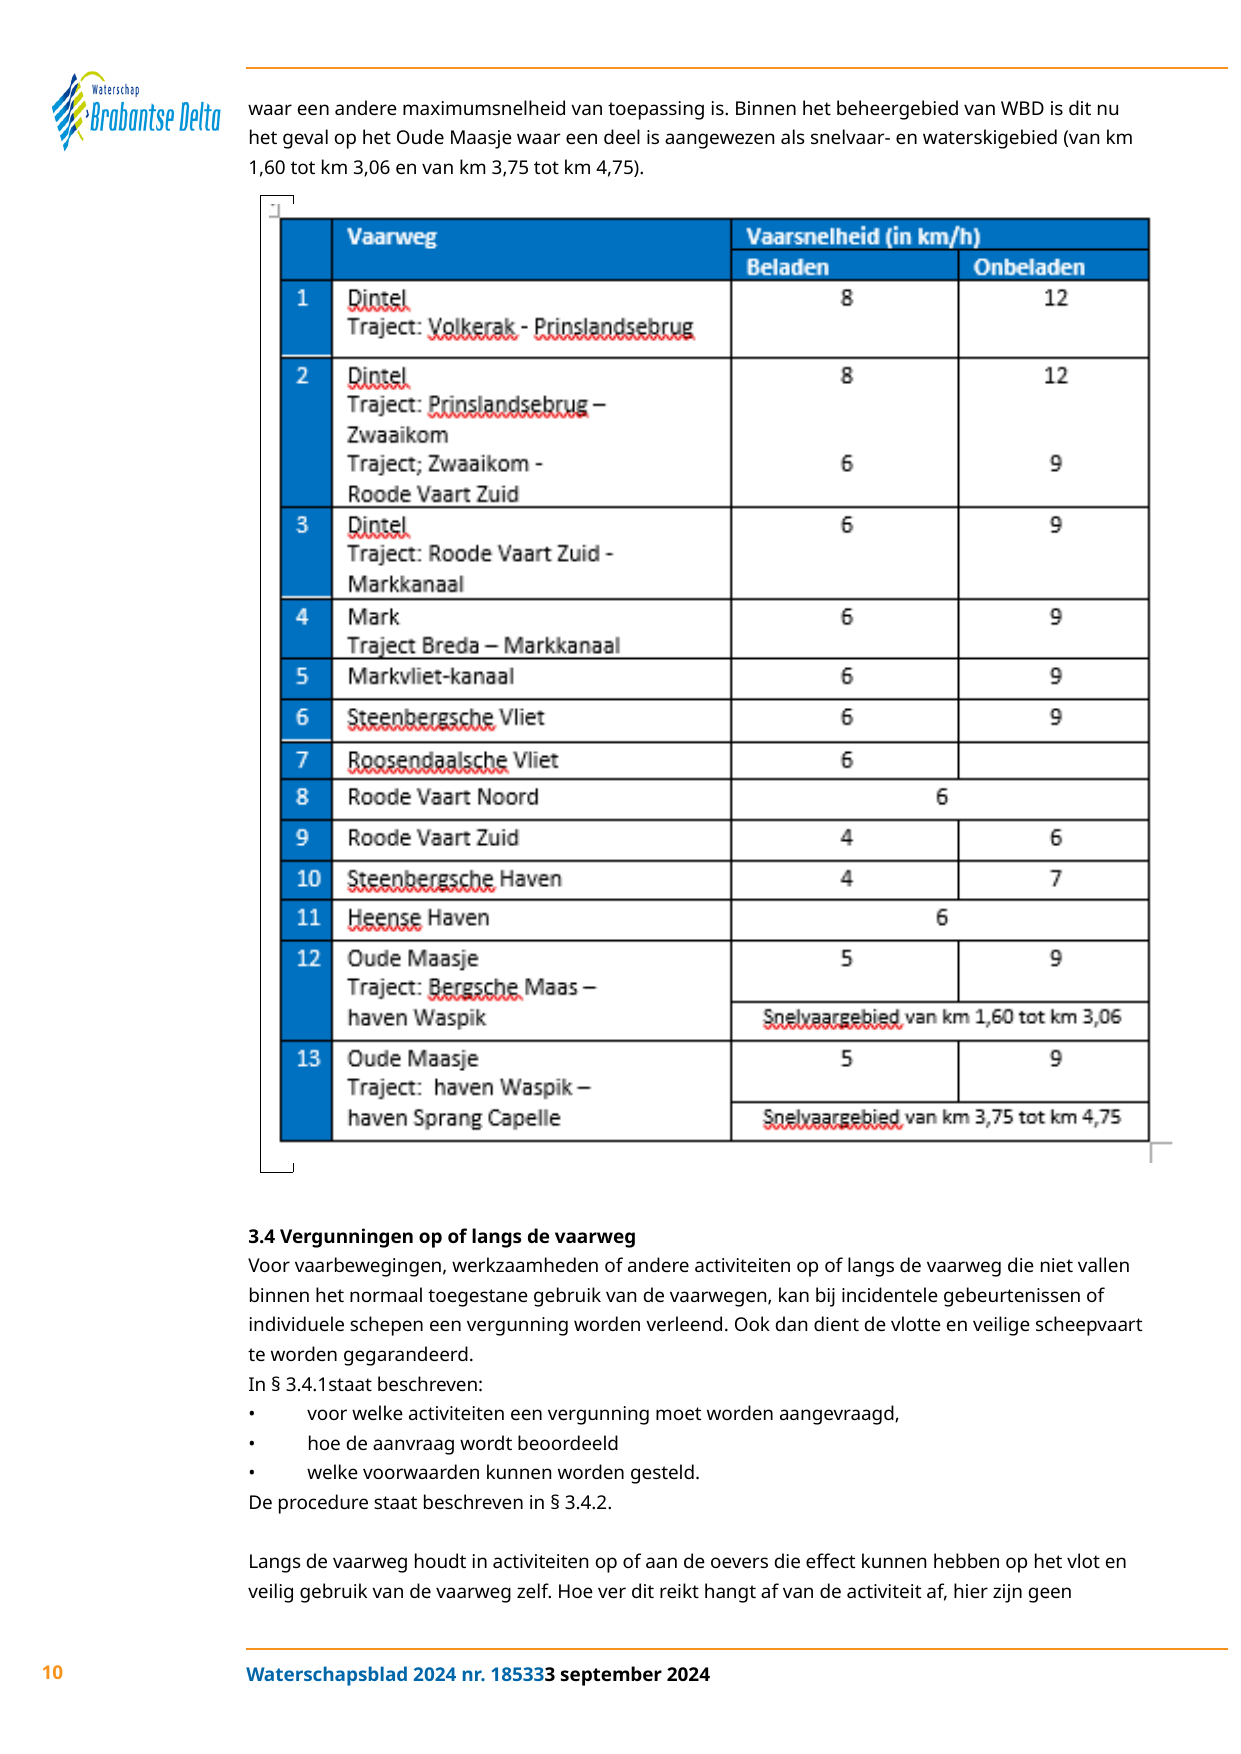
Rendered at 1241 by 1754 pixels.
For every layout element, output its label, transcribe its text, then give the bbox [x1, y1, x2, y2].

picture [268, 204, 1173, 1163]
text 3.4 Vergunningen op of langs de vaarweg [248, 1223, 1152, 1249]
text De procedure staat beschreven in § 3.4.2. [248, 1489, 1152, 1515]
list hoe de aanvraag wordt beoordeeld [248, 1430, 1152, 1456]
picture [41, 47, 231, 172]
list voor welke activiteiten een vergunning moet worden aangevraagd, [248, 1400, 1152, 1426]
list welke voorwaarden kunnen worden gesteld. [248, 1459, 1152, 1485]
text In § 3.4.1staat beschreven: [248, 1371, 1152, 1397]
text Langs de vaarweg houdt in activiteiten op of aan de oevers die effect kunnen hebben op het vlot en veilig gebruik van de vaarweg zelf. Hoe ver dit reikt hangt af van de activiteit af, hier zijn geen [248, 1548, 1152, 1604]
text Voor vaarbewegingen, werkzaamheden of andere activiteiten op of langs de vaarweg die niet vallen binnen het normaal toegestane gebruik van de vaarwegen, kan bij incidentele gebeurtenissen of individuele schepen een vergunning worden verleend. Ook dan dient de vlotte en veilige scheepvaart te worden gegarandeerd. [248, 1252, 1152, 1367]
text waar een andere maximumsnelheid van toepassing is. Binnen het beheergebied van WBD is dit nu het geval op het Oude Maasje waar een deel is aangewezen als snelvaar- en waterskigebied (van km 1,60 tot km 3,06 en van km 3,75 tot km 4,75). [248, 95, 1152, 180]
